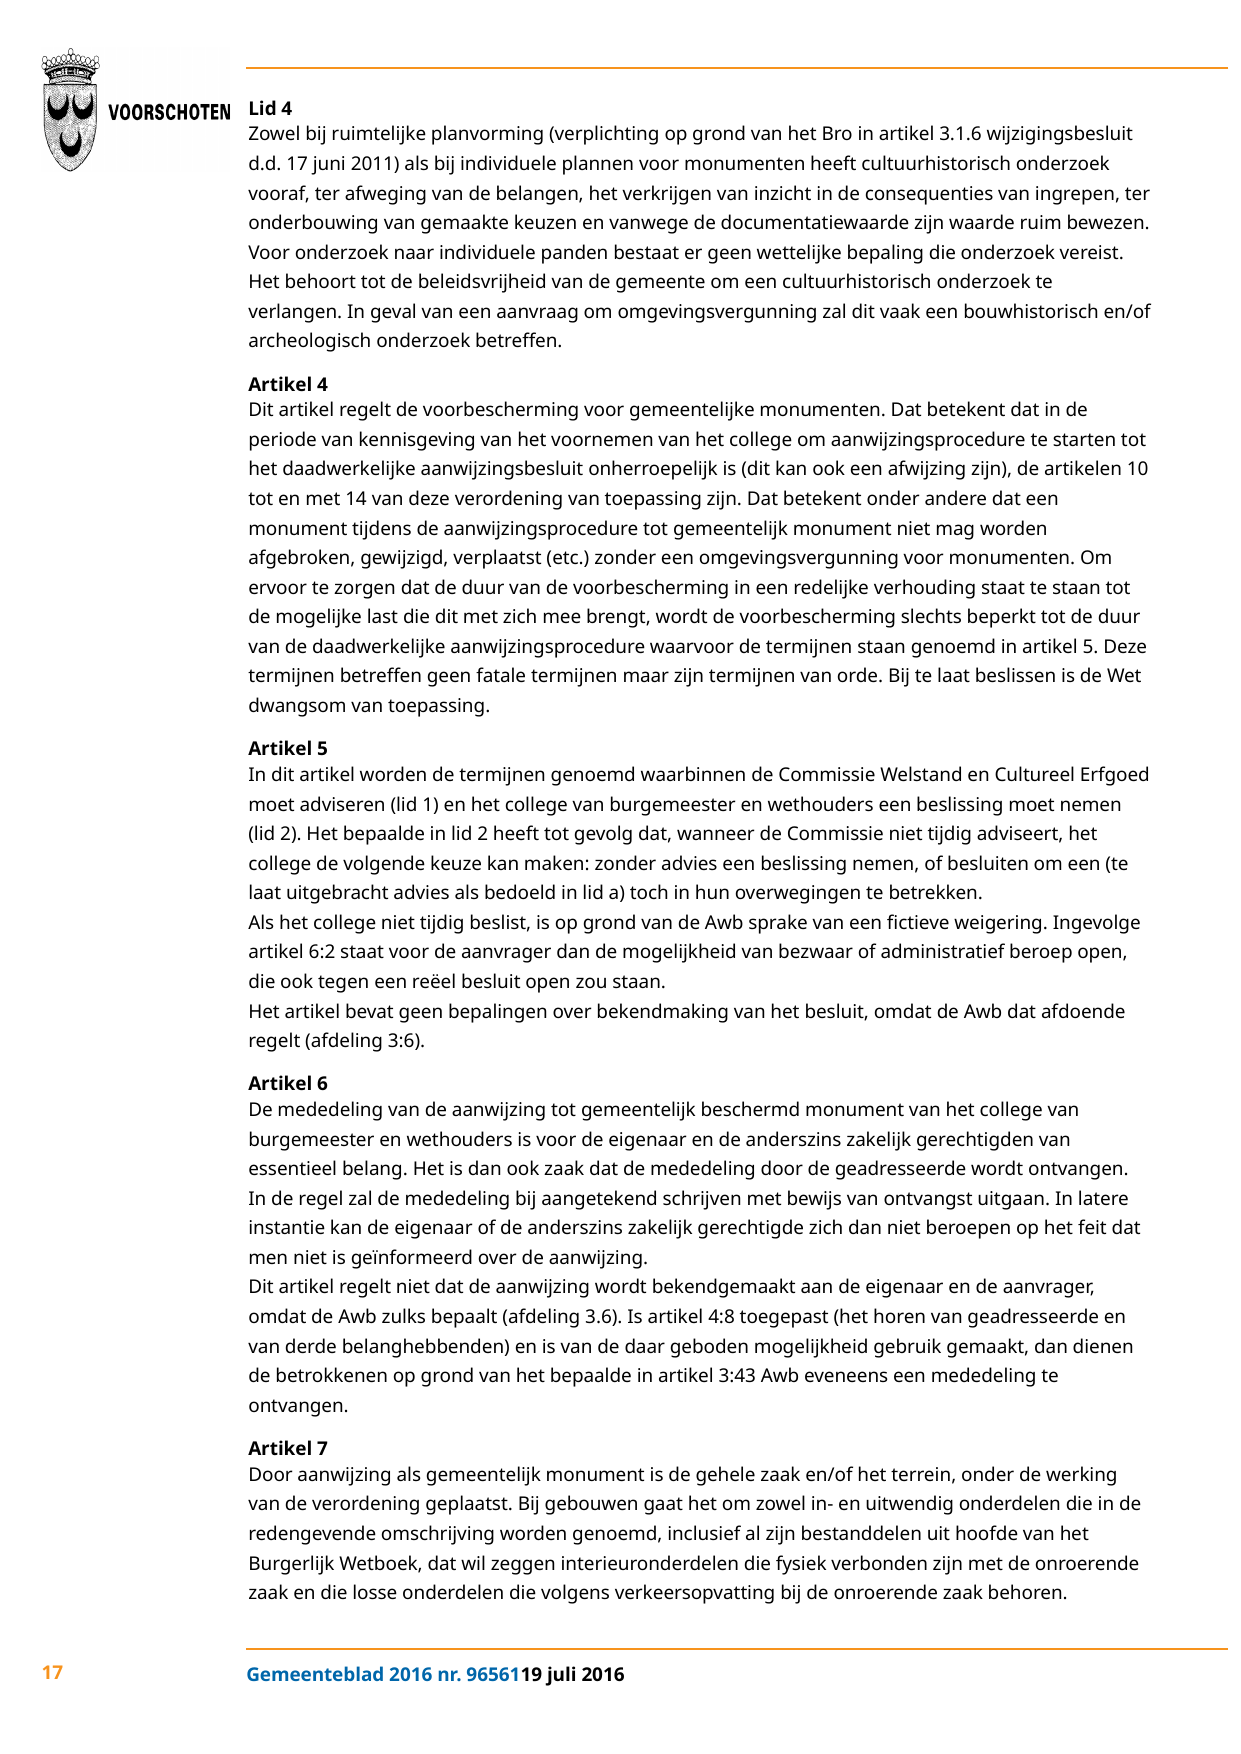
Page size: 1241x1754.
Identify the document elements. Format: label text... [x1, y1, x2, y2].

text Artikel 4 [248, 371, 1152, 396]
text In dit artikel worden de termijnen genoemd waarbinnen de Commissie Welstand en Cultureel Erfgoed moet adviseren (lid 1) en het college van burgemeester en wethouders een beslissing moet nemen (lid 2). Het bepaalde in lid 2 heeft tot gevolg dat, wanneer de Commissie niet tijdig adviseert, het college de volgende keuze kan maken: zonder advies een beslissing nemen, of besluiten om een (te laat uitgebracht advies als bedoeld in lid a) toch in hun overwegingen te betrekken. [248, 761, 1152, 905]
text Als het college niet tijdig beslist, is op grond van de Awb sprake van een fictieve weigering. Ingevolge artikel 6:2 staat voor de aanvrager dan de mogelijkheid van bezwaar of administratief beroep open, die ook tegen een reëel besluit open zou staan. [248, 909, 1152, 994]
picture [41, 47, 231, 172]
text Artikel 6 [248, 1071, 1152, 1096]
text Lid 4 [248, 95, 1152, 121]
text Artikel 5 [248, 735, 1152, 761]
text Dit artikel regelt de voorbescherming voor gemeentelijke monumenten. Dat betekent dat in de periode van kennisgeving van het voornemen van het college om aanwijzingsprocedure te starten tot het daadwerkelijke aanwijzingsbesluit onherroepelijk is (dit kan ook een afwijzing zijn), de artikelen 10 tot en met 14 van deze verordening van toepassing zijn. Dat betekent onder andere dat een monument tijdens de aanwijzingsprocedure tot gemeentelijk monument niet mag worden afgebroken, gewijzigd, verplaatst (etc.) zonder een omgevingsvergunning voor monumenten. Om ervoor te zorgen dat de duur van de voorbescherming in een redelijke verhouding staat te staan tot de mogelijke last die dit met zich mee brengt, wordt de voorbescherming slechts beperkt tot de duur van de daadwerkelijke aanwijzingsprocedure waarvoor de termijnen staan genoemd in artikel 5. Deze termijnen betreffen geen fatale termijnen maar zijn termijnen van orde. Bij te laat beslissen is de Wet dwangsom van toepassing. [248, 396, 1152, 718]
text Door aanwijzing als gemeentelijk monument is de gehele zaak en/of het terrein, onder de werking van de verordening geplaatst. Bij gebouwen gaat het om zowel in- en uitwendig onderdelen die in de redengevende omschrijving worden genoemd, inclusief al zijn bestanddelen uit hoofde van het Burgerlijk Wetboek, dat wil zeggen interieuronderdelen die fysiek verbonden zijn met de onroerende zaak en die losse onderdelen die volgens verkeersopvatting bij de onroerende zaak behoren. [248, 1461, 1152, 1605]
text De mededeling van de aanwijzing tot gemeentelijk beschermd monument van het college van burgemeester en wethouders is voor de eigenaar en de anderszins zakelijk gerechtigden van essentieel belang. Het is dan ook zaak dat de mededeling door de geadresseerde wordt ontvangen. In de regel zal de mededeling bij aangetekend schrijven met bewijs van ontvangst uitgaan. In latere instantie kan de eigenaar of de anderszins zakelijk gerechtigde zich dan niet beroepen op het feit dat men niet is geïnformeerd over de aanwijzing. [248, 1096, 1152, 1270]
text Dit artikel regelt niet dat de aanwijzing wordt bekendgemaakt aan de eigenaar en de aanvrager, omdat de Awb zulks bepaalt (afdeling 3.6). Is artikel 4:8 toegepast (het horen van geadresseerde en van derde belanghebbenden) en is van de daar geboden mogelijkheid gebruik gemaakt, dan dienen de betrokkenen op grond van het bepaalde in artikel 3:43 Awb eveneens een mededeling te ontvangen. [248, 1274, 1152, 1418]
text Artikel 7 [248, 1435, 1152, 1461]
text Zowel bij ruimtelijke planvorming (verplichting op grond van het Bro in artikel 3.1.6 wijzigingsbesluit d.d. 17 juni 2011) als bij individuele plannen voor monumenten heeft cultuurhistorisch onderzoek vooraf, ter afweging van de belangen, het verkrijgen van inzicht in de consequenties van ingrepen, ter onderbouwing van gemaakte keuzen en vanwege de documentatiewaarde zijn waarde ruim bewezen. Voor onderzoek naar individuele panden bestaat er geen wettelijke bepaling die onderzoek vereist. Het behoort tot de beleidsvrijheid van de gemeente om een cultuurhistorisch onderzoek te verlangen. In geval van een aanvraag om omgevingsvergunning zal dit vaak een bouwhistorisch en/of archeologisch onderzoek betreffen. [248, 121, 1152, 353]
text Het artikel bevat geen bepalingen over bekendmaking van het besluit, omdat de Awb dat afdoende regelt (afdeling 3:6). [248, 998, 1152, 1053]
